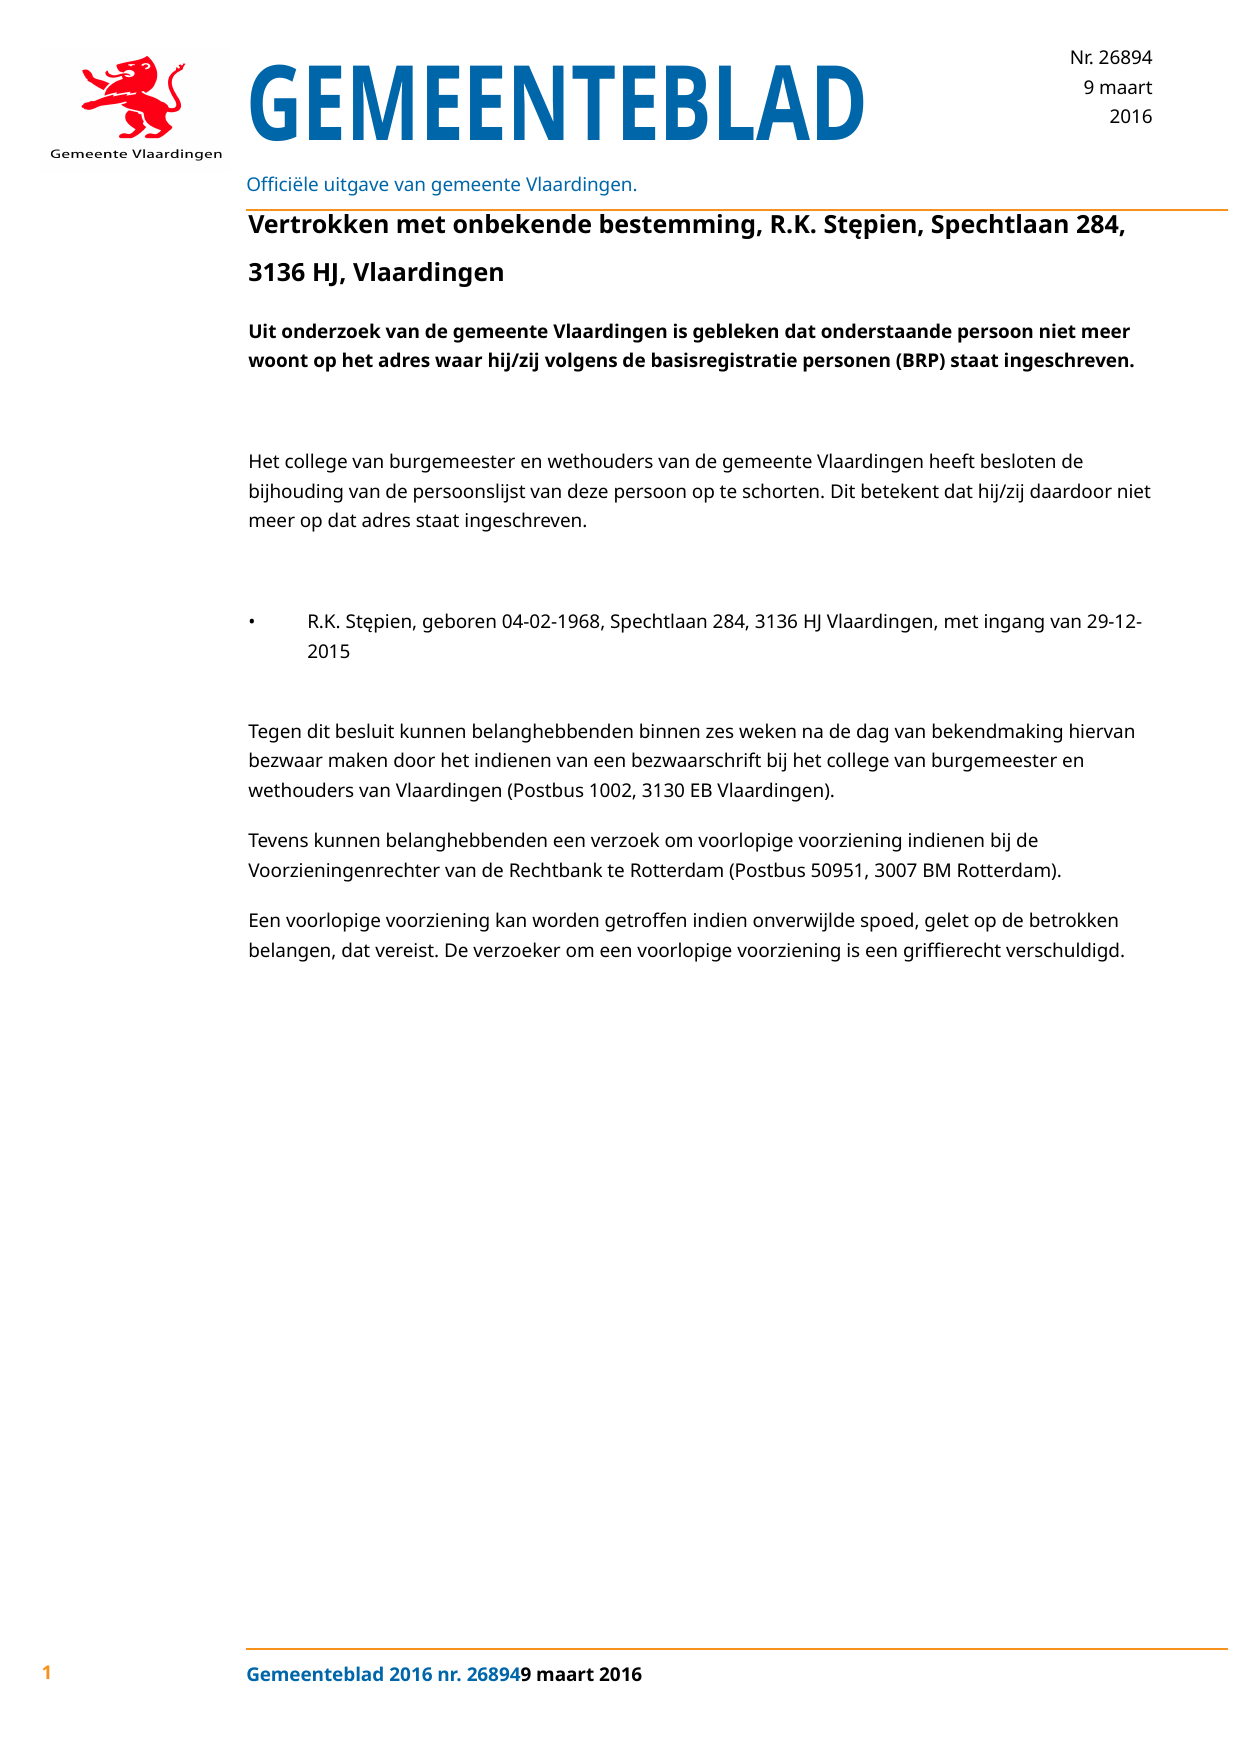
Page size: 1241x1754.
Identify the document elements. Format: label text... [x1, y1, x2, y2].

text Vertrokken met onbekende bestemming, R.K. Stępien, Spechtlaan 284, 3136 HJ, Vlaardingen [248, 211, 1152, 288]
picture [41, 47, 231, 172]
text Tegen dit besluit kunnen belanghebbenden binnen zes weken na de dag van bekendmaking hiervan bezwaar maken door het indienen van een bezwaarschrift bij het college van burgemeester en wethouders van Vlaardingen (Postbus 1002, 3130 EB Vlaardingen). [248, 718, 1152, 803]
list R.K. Stępien, geboren 04-02-1968, Spechtlaan 284, 3136 HJ Vlaardingen, met ingang van 29-12-2015 [248, 608, 1152, 664]
text Een voorlopige voorziening kan worden getroffen indien onverwijlde spoed, gelet op de betrokken belangen, dat vereist. De verzoeker om een voorlopige voorziening is een griffierecht verschuldigd. [248, 907, 1152, 963]
text Tevens kunnen belanghebbenden een verzoek om voorlopige voorziening indienen bij de Voorzieningenrechter van de Rechtbank te Rotterdam (Postbus 50951, 3007 BM Rotterdam). [248, 827, 1152, 883]
text Het college van burgemeester en wethouders van de gemeente Vlaardingen heeft besloten de bijhouding van de persoonslijst van deze persoon op te schorten. Dit betekent dat hij/zij daardoor niet meer op dat adres staat ingeschreven. [248, 448, 1152, 533]
text Uit onderzoek van de gemeente Vlaardingen is gebleken dat onderstaande persoon niet meer woont op het adres waar hij/zij volgens de basisregistratie personen (BRP) staat ingeschreven. [248, 318, 1152, 373]
